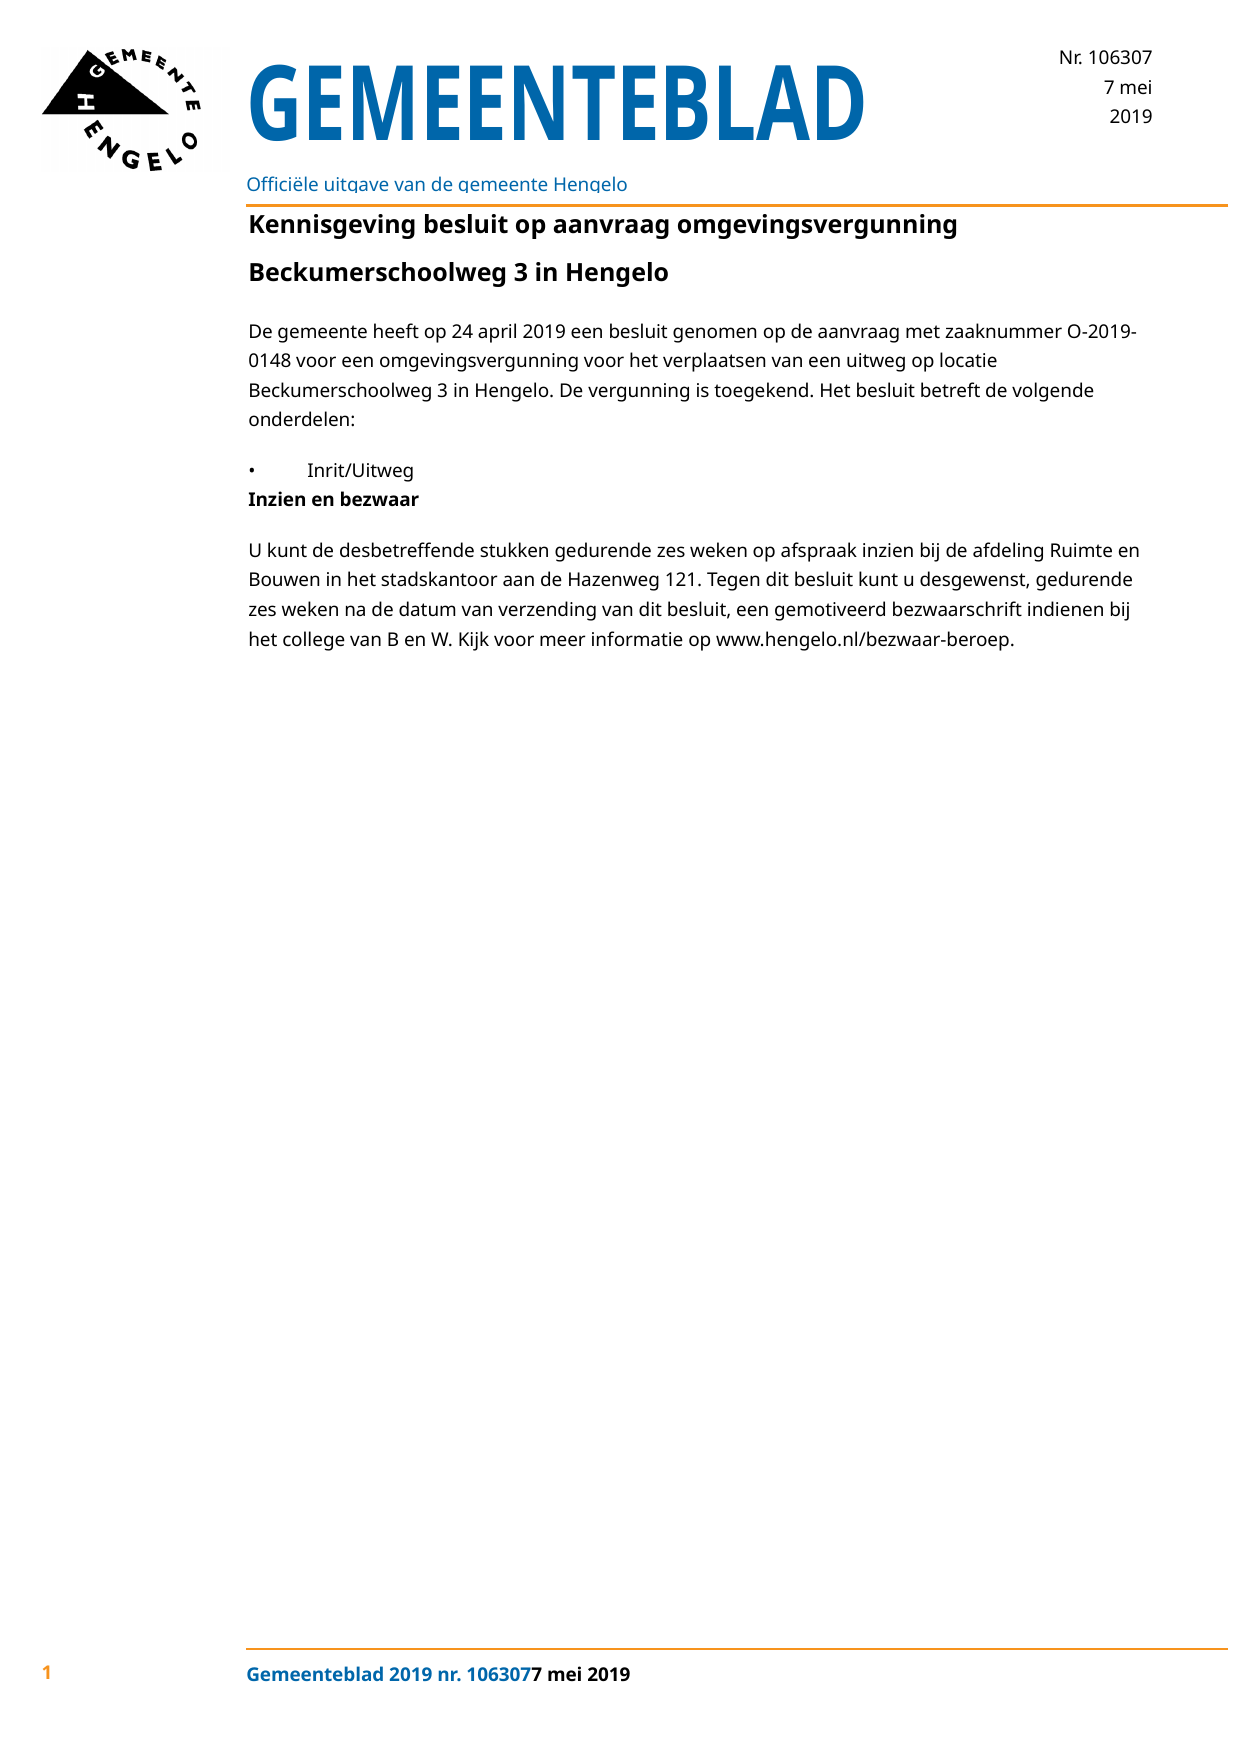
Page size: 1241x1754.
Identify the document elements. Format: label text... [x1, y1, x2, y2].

picture [41, 47, 231, 172]
text U kunt de desbetreffende stukken gedurende zes weken op afspraak inzien bij de afdeling Ruimte en Bouwen in het stadskantoor aan de Hazenweg 121. Tegen dit besluit kunt u desgewenst, gedurende zes weken na de datum van verzending van dit besluit, een gemotiveerd bezwaarschrift indienen bij het college van B en W. Kijk voor meer informatie op www.hengelo.nl/bezwaar-beroep. [248, 537, 1152, 652]
text De gemeente heeft op 24 april 2019 een besluit genomen op de aanvraag met zaaknummer O-2019-0148 voor een omgevingsvergunning voor het verplaatsen van een uitweg op locatie Beckumerschoolweg 3 in Hengelo. De vergunning is toegekend. Het besluit betreft de volgende onderdelen: [248, 318, 1152, 432]
list Inrit/Uitweg [248, 457, 1152, 483]
text Kennisgeving besluit op aanvraag omgevingsvergunning Beckumerschoolweg 3 in Hengelo [248, 207, 1152, 288]
text Inzien en bezwaar [248, 487, 1152, 512]
